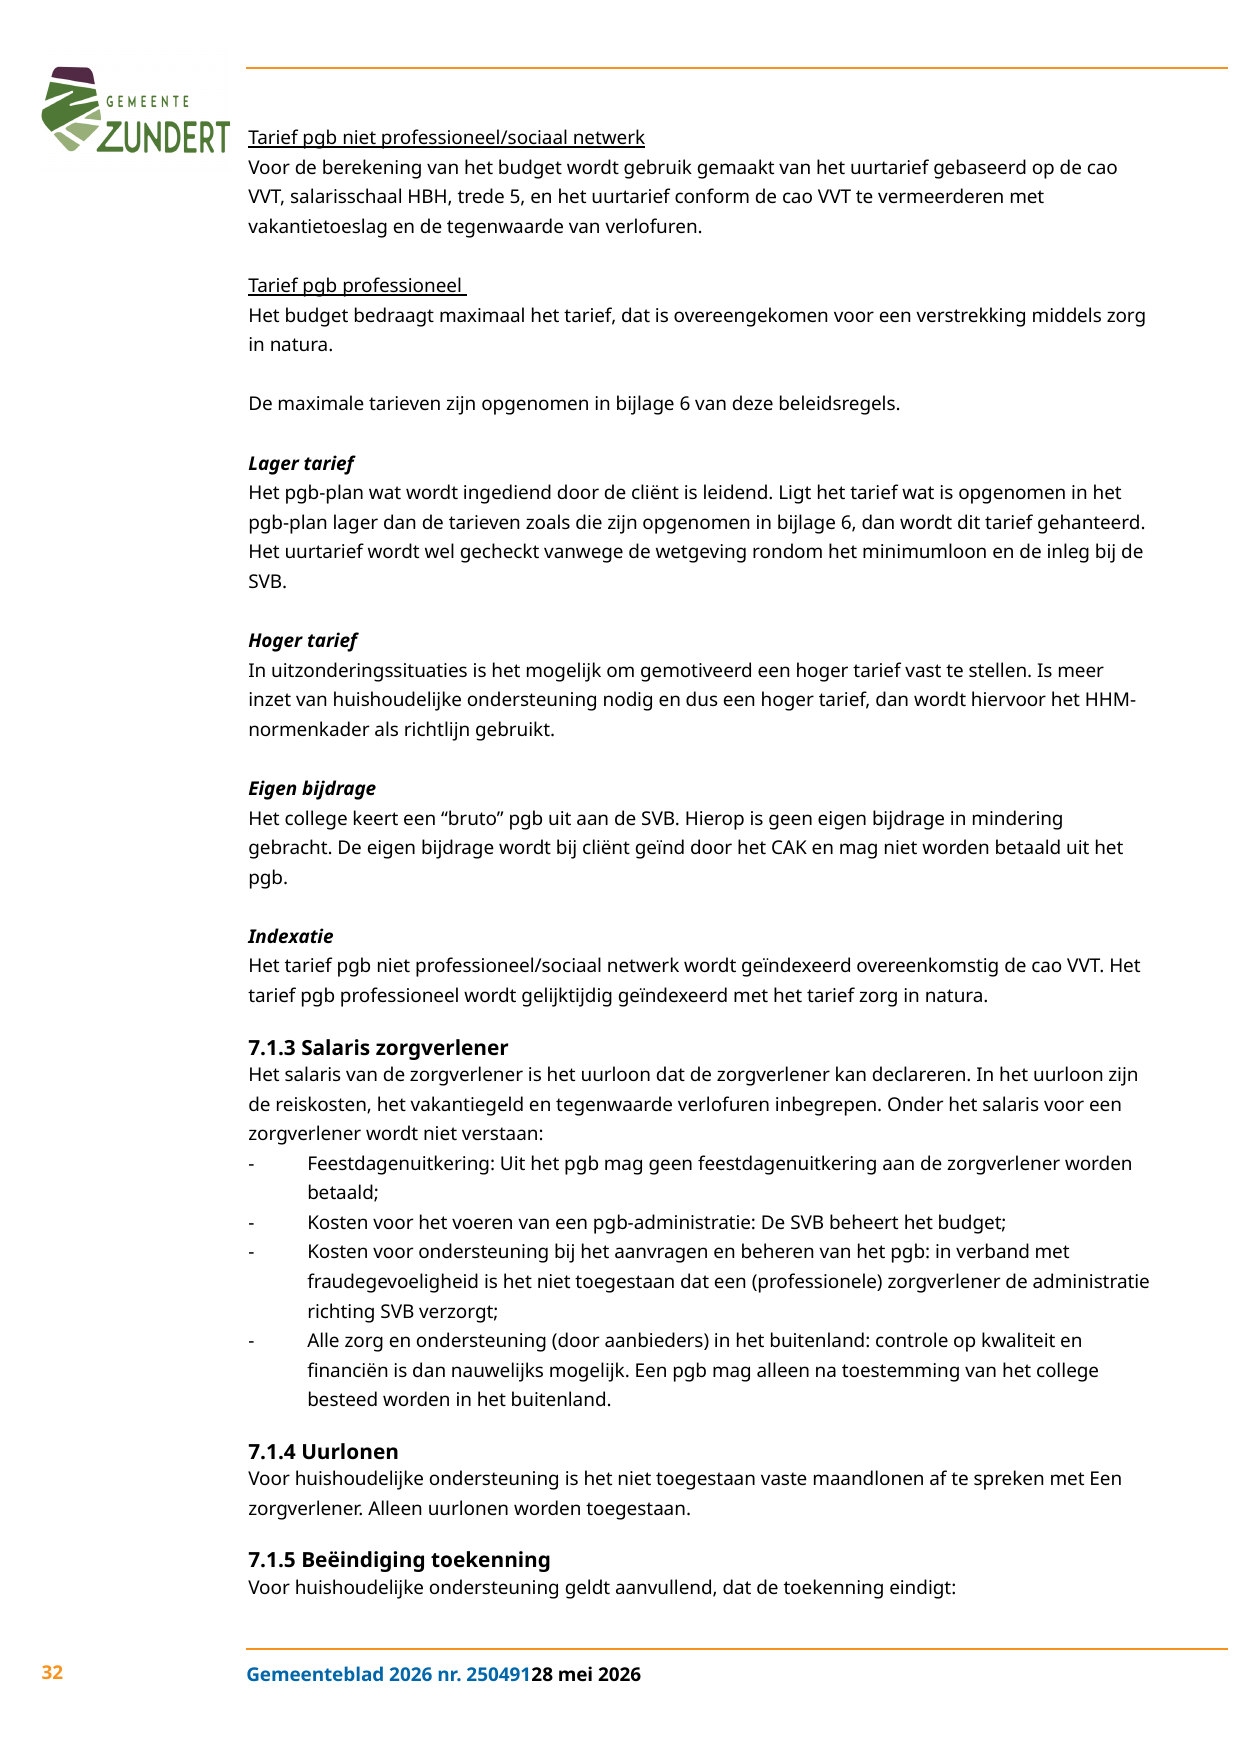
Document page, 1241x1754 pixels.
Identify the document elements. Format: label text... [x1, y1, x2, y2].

text 7.1.4 Uurlonen [248, 1437, 1152, 1465]
text Het pgb-plan wat wordt ingediend door de cliënt is leidend. Ligt het tarief wat is opgenomen in het pgb-plan lager dan de tarieven zoals die zijn opgenomen in bijlage 6, dan wordt dit tarief gehanteerd. Het uurtarief wordt wel gecheckt vanwege de wetgeving rondom het minimumloon en de inleg bij de SVB. [248, 479, 1152, 594]
text Voor huishoudelijke ondersteuning is het niet toegestaan vaste maandlonen af te spreken met Een zorgverlener. Alleen uurlonen worden toegestaan. [248, 1465, 1152, 1521]
text Tarief pgb niet professioneel/sociaal netwerk [248, 124, 1152, 150]
text Het salaris van de zorgverlener is het uurloon dat de zorgverlener kan declareren. In het uurloon zijn de reiskosten, het vakantiegeld en tegenwaarde verlofuren inbegrepen. Onder het salaris voor een zorgverlener wordt niet verstaan: [248, 1061, 1152, 1146]
text Hoger tarief [248, 627, 1152, 653]
text Lager tarief [248, 450, 1152, 476]
text Het budget bedraagt maximaal het tarief, dat is overeengekomen voor een verstrekking middels zorg in natura. [248, 302, 1152, 357]
list Alle zorg en ondersteuning (door aanbieders) in het buitenland: controle op kwaliteit en financiën is dan nauwelijks mogelijk. Een pgb mag alleen na toestemming van het college besteed worden in het buitenland. [248, 1327, 1152, 1412]
text Voor huishoudelijke ondersteuning geldt aanvullend, dat de toekenning eindigt: [248, 1574, 1152, 1599]
list Kosten voor het voeren van een pgb-administratie: De SVB beheert het budget; [248, 1209, 1152, 1235]
text Het tarief pgb niet professioneel/sociaal netwerk wordt geïndexeerd overeenkomstig de cao VVT. Het tarief pgb professioneel wordt gelijktijdig geïndexeerd met het tarief zorg in natura. [248, 953, 1152, 1008]
list Feestdagenuitkering: Uit het pgb mag geen feestdagenuitkering aan de zorgverlener worden betaald; [248, 1150, 1152, 1205]
text De maximale tarieven zijn opgenomen in bijlage 6 van deze beleidsregels. [248, 391, 1152, 416]
text Tarief pgb professioneel [248, 272, 1152, 298]
text Het college keert een “bruto” pgb uit aan de SVB. Hierop is geen eigen bijdrage in mindering gebracht. De eigen bijdrage wordt bij cliënt geïnd door het CAK en mag niet worden betaald uit het pgb. [248, 805, 1152, 890]
text 7.1.5 Beëindiging toekenning [248, 1545, 1152, 1574]
text 7.1.3 Salaris zorgverlener [248, 1033, 1152, 1061]
text Eigen bijdrage [248, 775, 1152, 801]
text Indexatie [248, 923, 1152, 949]
list Kosten voor ondersteuning bij het aanvragen en beheren van het pgb: in verband met fraudegevoeligheid is het niet toegestaan dat een (professionele) zorgverlener de administratie richting SVB verzorgt; [248, 1239, 1152, 1323]
text Voor de berekening van het budget wordt gebruik gemaakt van het uurtarief gebaseerd op de cao VVT, salarisschaal HBH, trede 5, en het uurtarief conform de cao VVT te vermeerderen met vakantietoeslag en de tegenwaarde van verlofuren. [248, 154, 1152, 239]
picture [41, 47, 231, 172]
text In uitzonderingssituaties is het mogelijk om gemotiveerd een hoger tarief vast te stellen. Is meer inzet van huishoudelijke ondersteuning nodig en dus een hoger tarief, dan wordt hiervoor het HHM-normenkader als richtlijn gebruikt. [248, 657, 1152, 742]
